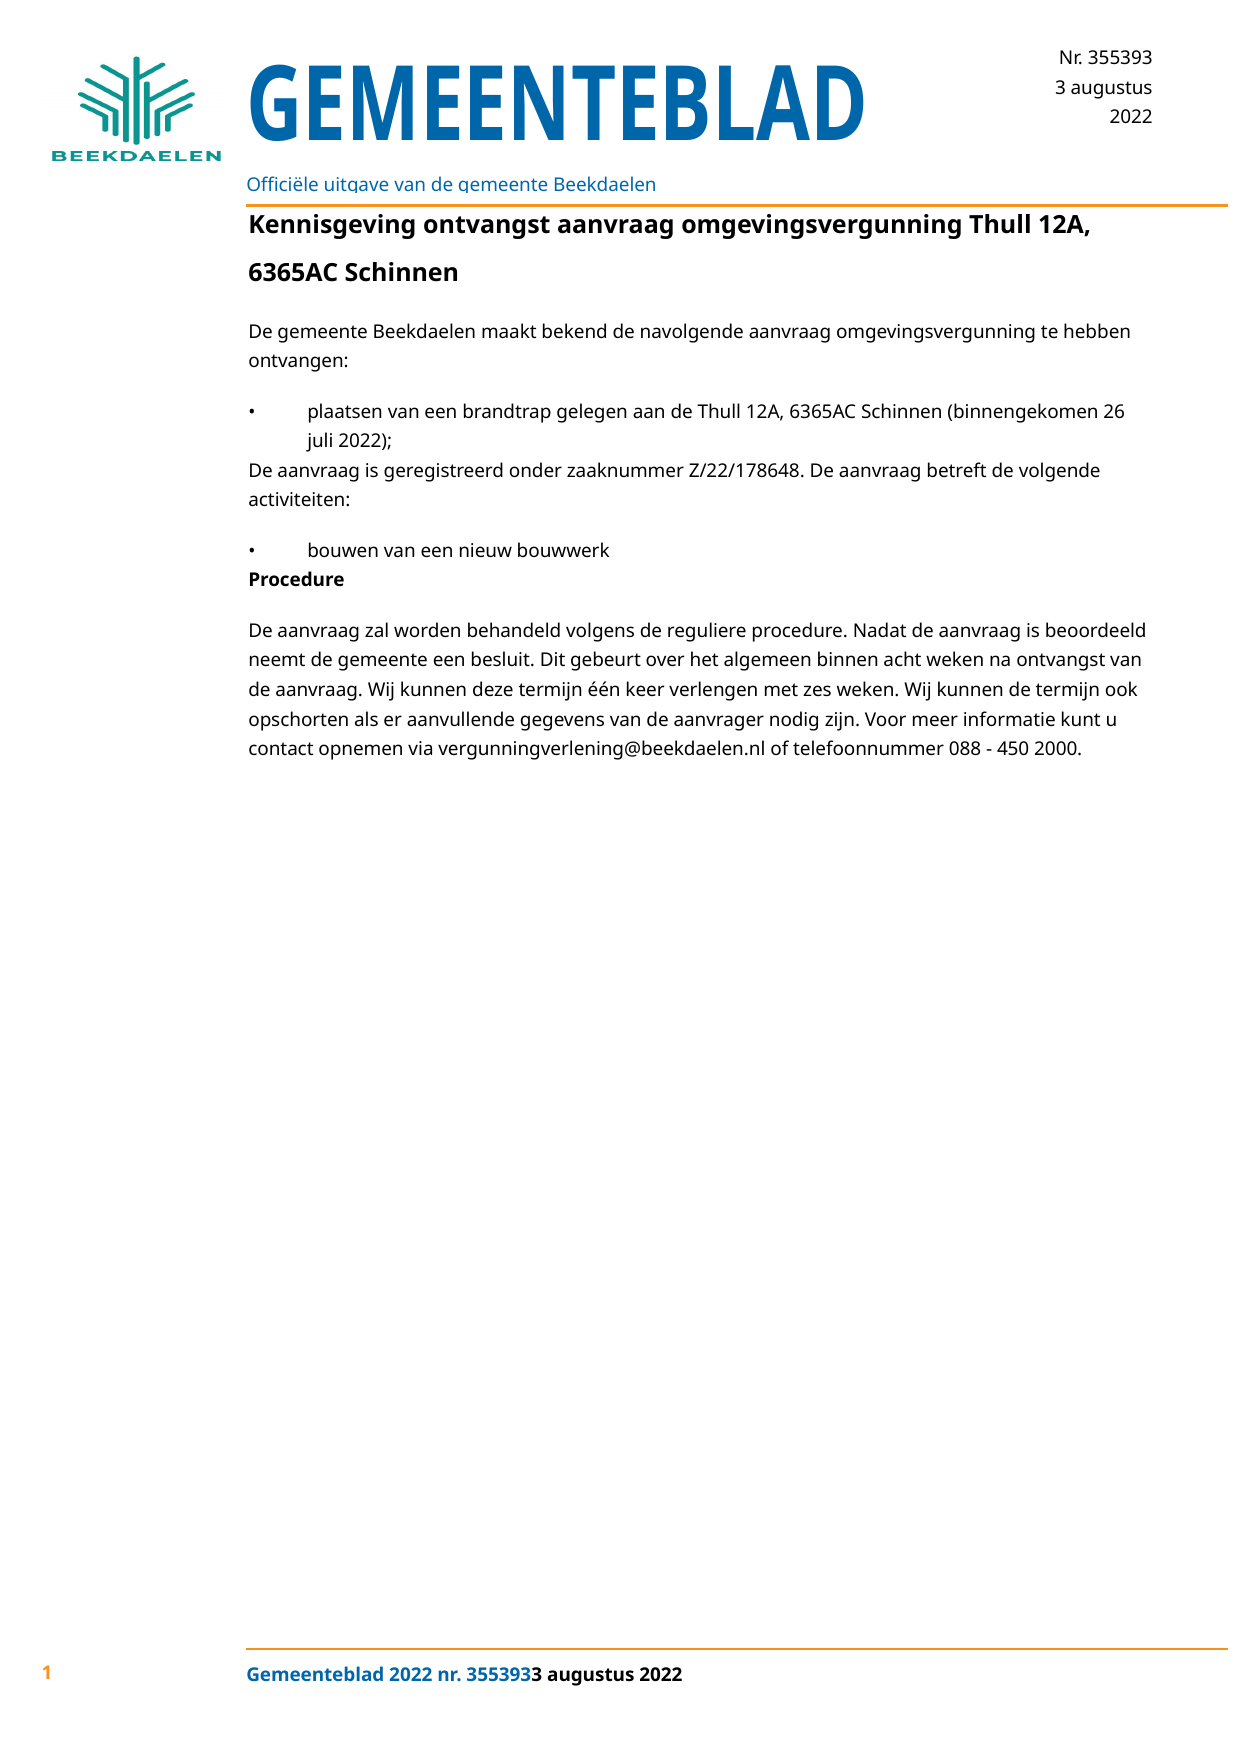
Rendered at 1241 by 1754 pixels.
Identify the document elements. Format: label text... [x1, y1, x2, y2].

text Kennisgeving ontvangst aanvraag omgevingsvergunning Thull 12A, 6365AC Schinnen [248, 207, 1152, 288]
text Procedure [248, 567, 1152, 592]
list bouwen van een nieuw bouwwerk [248, 537, 1152, 563]
text De gemeente Beekdaelen maakt bekend de navolgende aanvraag omgevingsvergunning te hebben ontvangen: [248, 318, 1152, 373]
list plaatsen van een brandtrap gelegen aan de Thull 12A, 6365AC Schinnen (binnengekomen 26 juli 2022); [248, 398, 1152, 453]
picture [41, 47, 231, 172]
text De aanvraag is geregistreerd onder zaaknummer Z/22/178648. De aanvraag betreft de volgende activiteiten: [248, 457, 1152, 512]
text De aanvraag zal worden behandeld volgens de reguliere procedure. Nadat de aanvraag is beoordeeld neemt de gemeente een besluit. Dit gebeurt over het algemeen binnen acht weken na ontvangst van de aanvraag. Wij kunnen deze termijn één keer verlengen met zes weken. Wij kunnen de termijn ook opschorten als er aanvullende gegevens van de aanvrager nodig zijn. Voor meer informatie kunt u contact opnemen via vergunningverlening@beekdaelen.nl of telefoonnummer 088 - 450 2000. [248, 617, 1152, 761]
